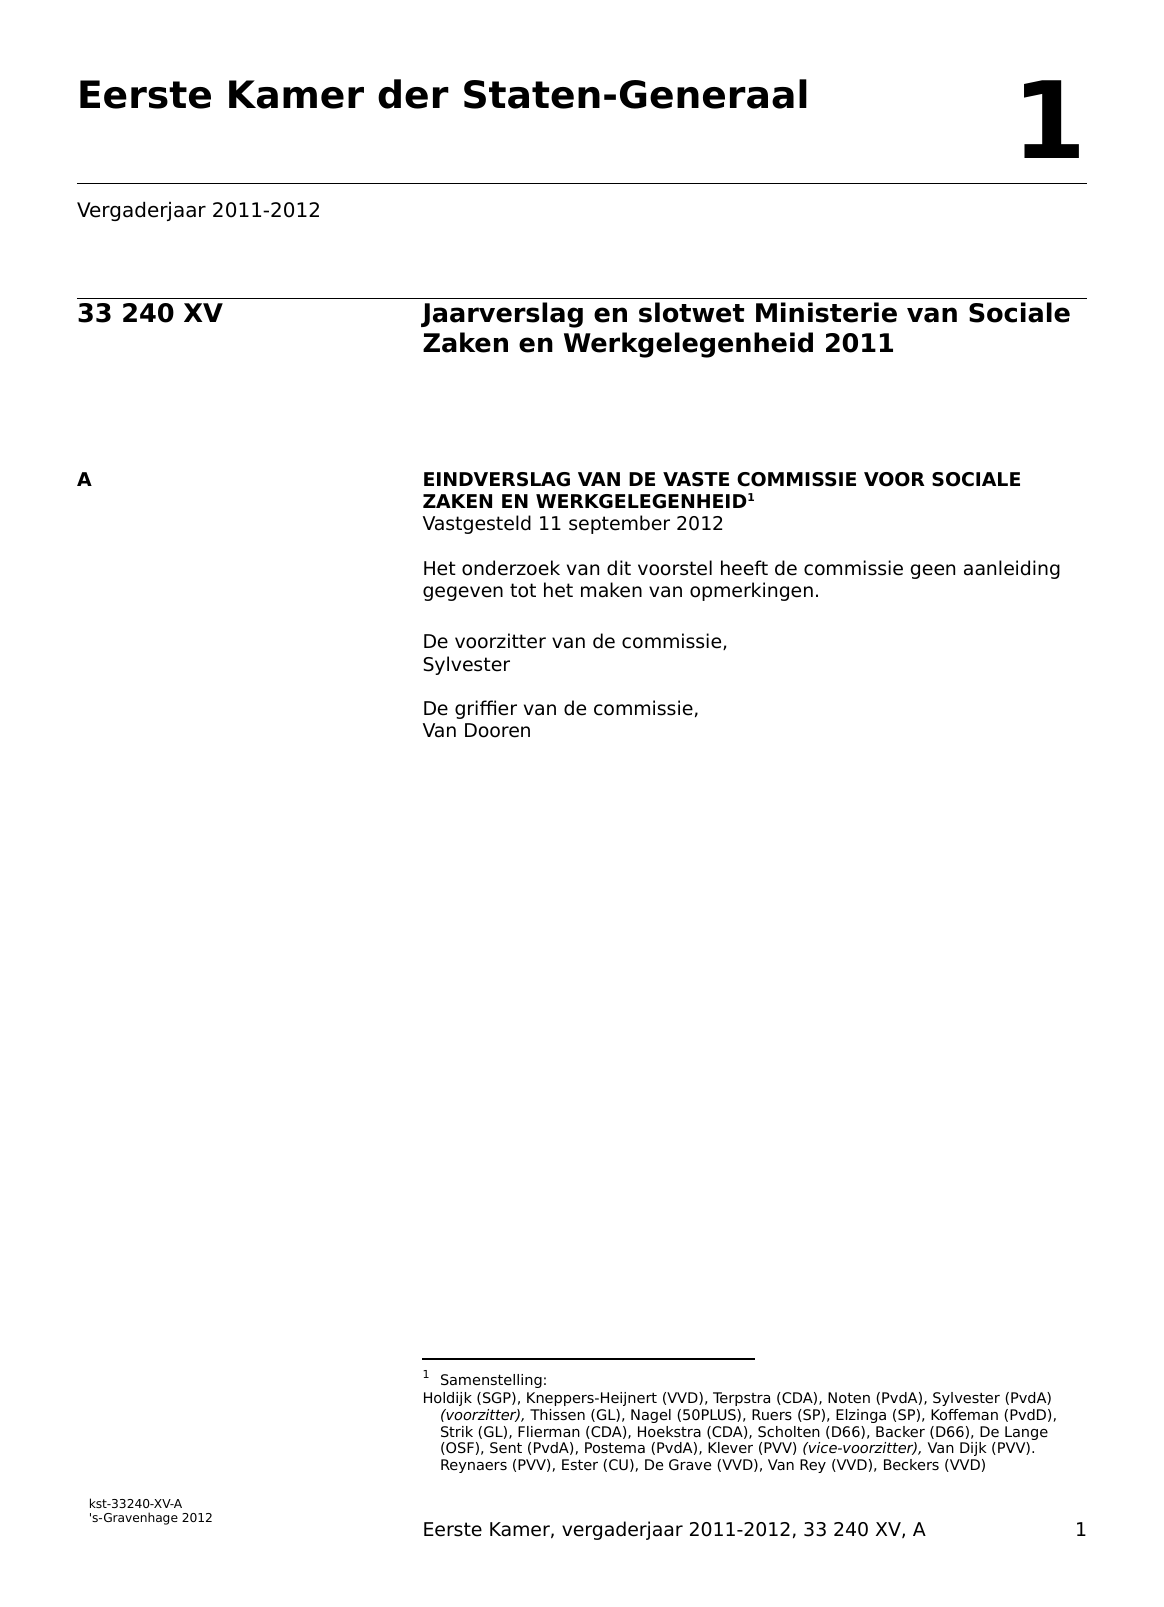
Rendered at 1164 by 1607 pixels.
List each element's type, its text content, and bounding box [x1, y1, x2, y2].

text Samenstelling: [422, 1368, 1087, 1390]
text kst-33240-XV-A [88, 1497, 323, 1511]
text Het onderzoek van dit voorstel heeft de commissie geen aanleiding gegeven tot het maken van opmerkingen. [422, 557, 1087, 601]
text Vastgesteld 11 september 2012 [422, 513, 1087, 535]
subtitle A EINDVERSLAG VAN DE VASTE COMMISSIE VOOR SOCIALE ZAKEN EN WERKGELEGENHEID [77, 469, 1087, 513]
subtitle 33 240 XV Jaarverslag en slotwet Ministerie van Sociale Zaken en Werkgelegenheid 2011 [77, 299, 1087, 358]
table_cell Vergaderjaar 2011-2012 [77, 184, 1087, 298]
text 's-Gravenhage 2012 [88, 1511, 323, 1525]
text Holdijk (SGP), Kneppers-Heijnert (VVD), Terpstra (CDA), Noten (PvdA), Sylvester (PvdA) (voorzitter), Thissen (GL), Nagel (50PLUS), Ruers (SP), Elzinga (SP), Koffeman (PvdD), Strik (GL), Flierman (CDA), Hoekstra (CDA), Scholten (D66), Backer (D66), De Lange (OSF), Sent (PvdA), Postema (PvdA), Klever (PVV) (vice-voorzitter), Van Dijk (PVV). Reynaers (PVV), Ester (CU), De Grave (VVD), Van Rey (VVD), Beckers (VVD) [422, 1390, 1087, 1474]
table_header 1 [886, 59, 1087, 183]
text De griffier van de commissie, Van Dooren [422, 698, 1087, 742]
table_header Eerste Kamer der Staten-Generaal [77, 59, 886, 183]
text De voorzitter van de commissie, Sylvester [422, 631, 1087, 675]
